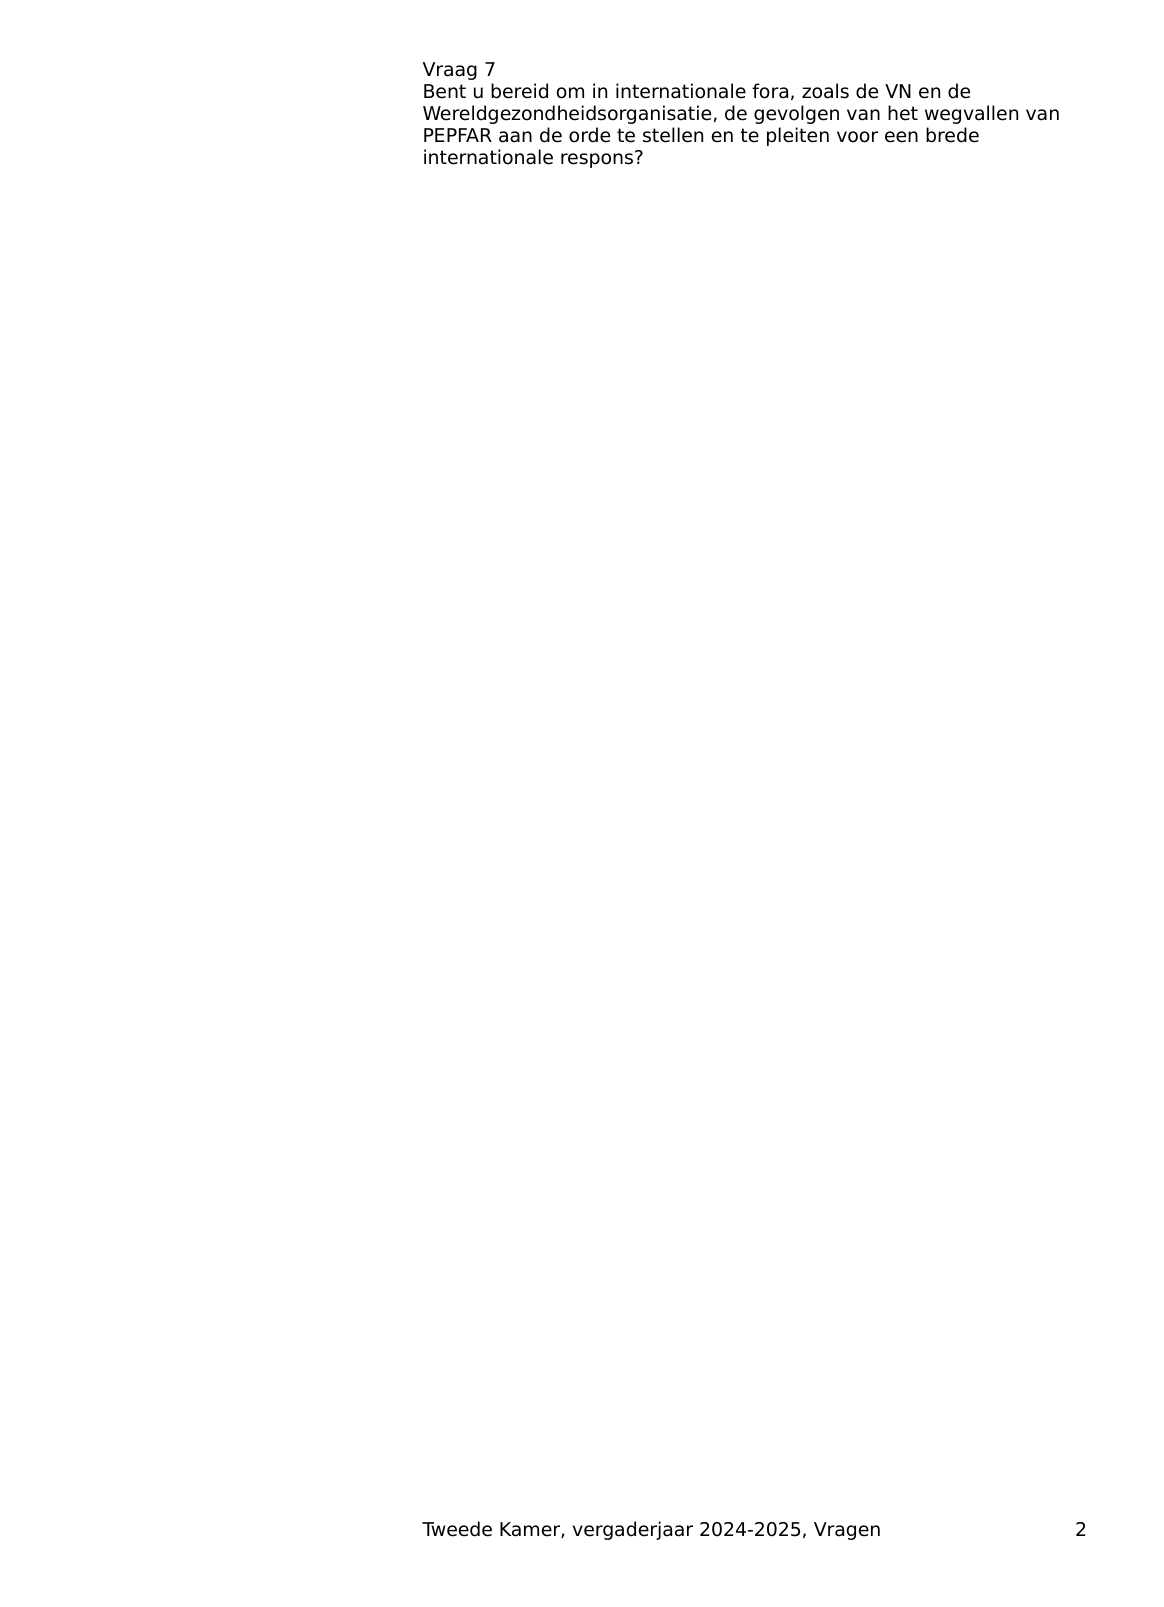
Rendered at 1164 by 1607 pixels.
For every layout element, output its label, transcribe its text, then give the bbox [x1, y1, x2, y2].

text Vraag 7 [422, 59, 1087, 81]
text Bent u bereid om in internationale fora, zoals de VN en de Wereldgezondheidsorganisatie, de gevolgen van het wegvallen van PEPFAR aan de orde te stellen en te pleiten voor een brede internationale respons? [422, 81, 1087, 169]
